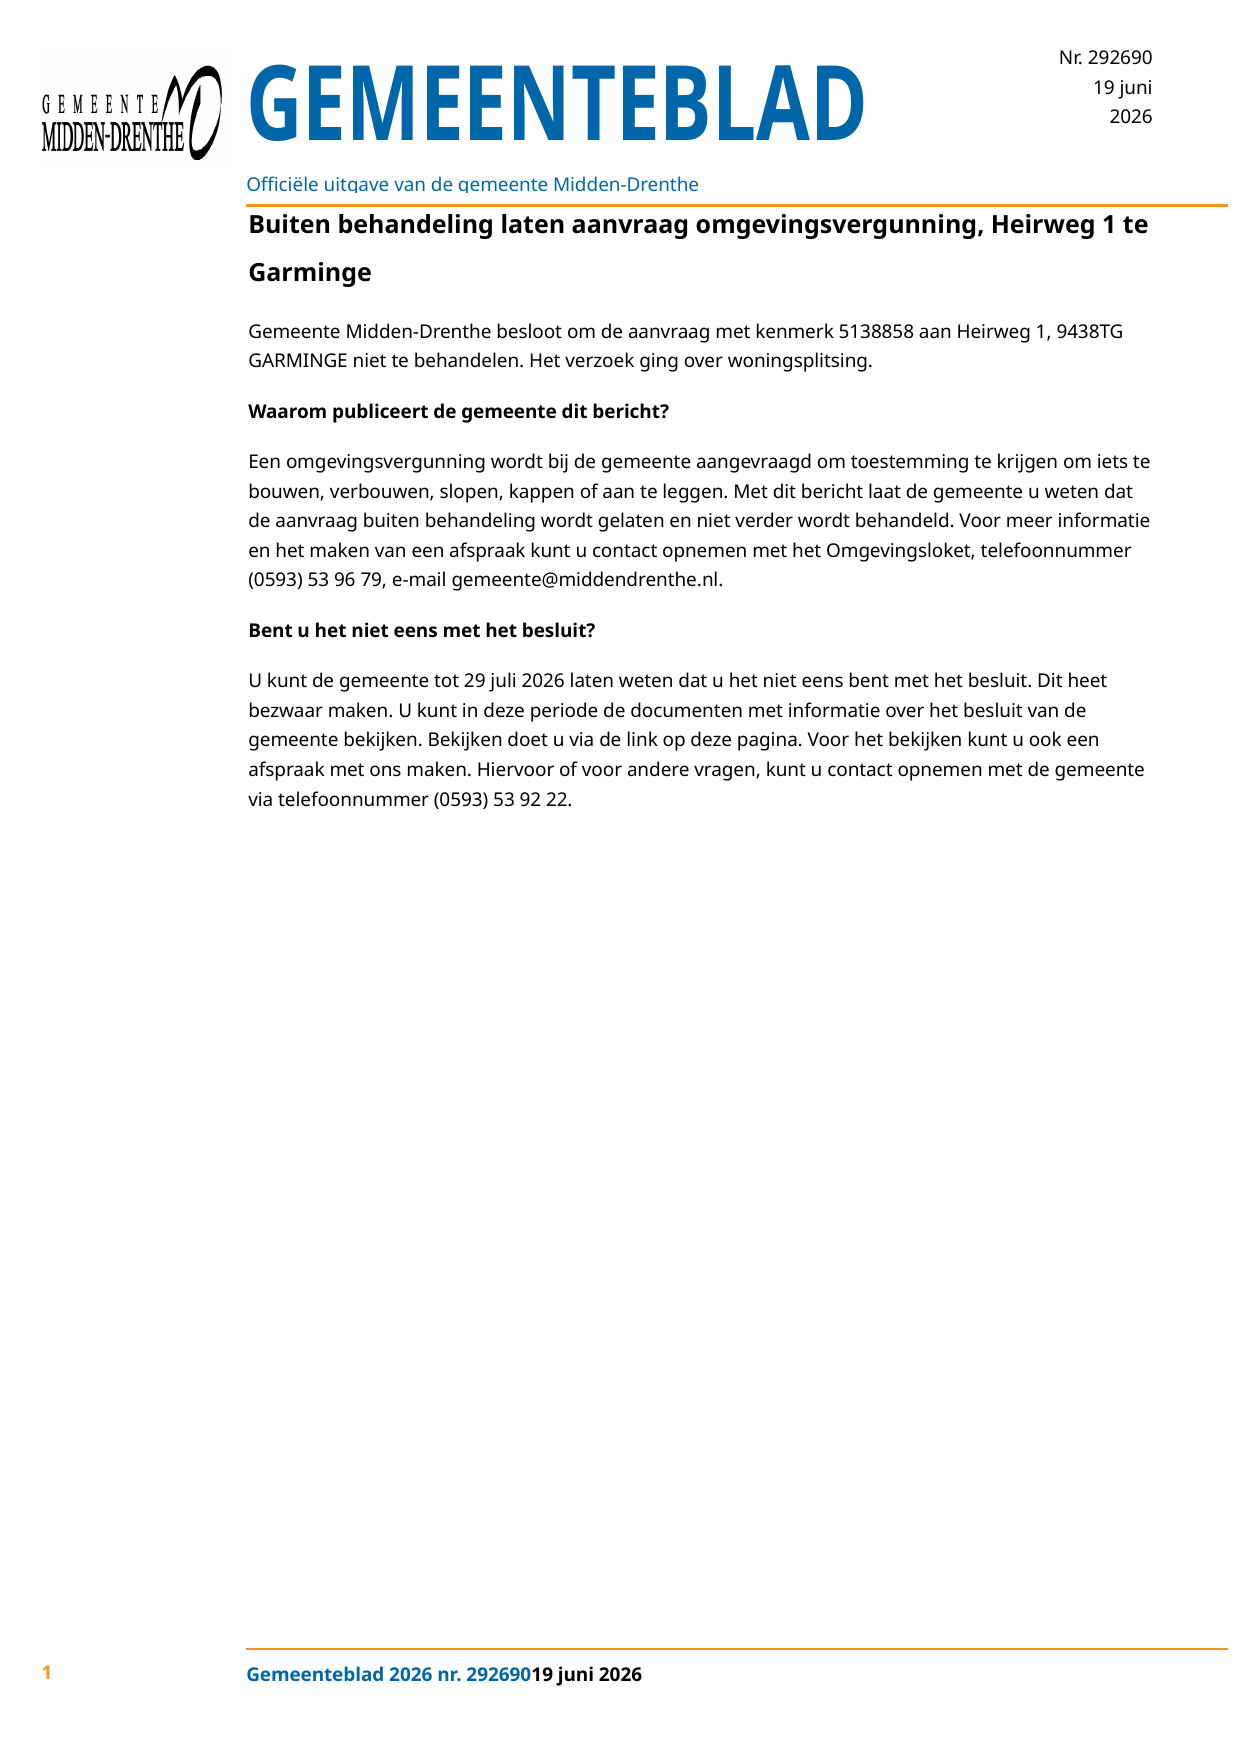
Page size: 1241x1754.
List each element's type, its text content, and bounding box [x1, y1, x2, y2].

text Buiten behandeling laten aanvraag omgevingsvergunning, Heirweg 1 te Garminge [248, 207, 1152, 288]
text Gemeente Midden-Drenthe besloot om de aanvraag met kenmerk 5138858 aan Heirweg 1, 9438TG GARMINGE niet te behandelen. Het verzoek ging over woningsplitsing. [248, 318, 1152, 373]
text Een omgevingsvergunning wordt bij de gemeente aangevraagd om toestemming te krijgen om iets te bouwen, verbouwen, slopen, kappen of aan te leggen. Met dit bericht laat de gemeente u weten dat de aanvraag buiten behandeling wordt gelaten en niet verder wordt behandeld. Voor meer informatie en het maken van een afspraak kunt u contact opnemen met het Omgevingsloket, telefoonnummer (0593) 53 96 79, e-mail gemeente@middendrenthe.nl. [248, 448, 1152, 592]
text U kunt de gemeente tot 29 juli 2026 laten weten dat u het niet eens bent met het besluit. Dit heet bezwaar maken. U kunt in deze periode de documenten met informatie over het besluit van de gemeente bekijken. Bekijken doet u via de link op deze pagina. Voor het bekijken kunt u ook een afspraak met ons maken. Hiervoor of voor andere vragen, kunt u contact opnemen met de gemeente via telefoonnummer (0593) 53 92 22. [248, 667, 1152, 812]
picture [41, 47, 231, 172]
text Bent u het niet eens met het besluit? [248, 617, 1152, 643]
text Waarom publiceert de gemeente dit bericht? [248, 398, 1152, 424]
